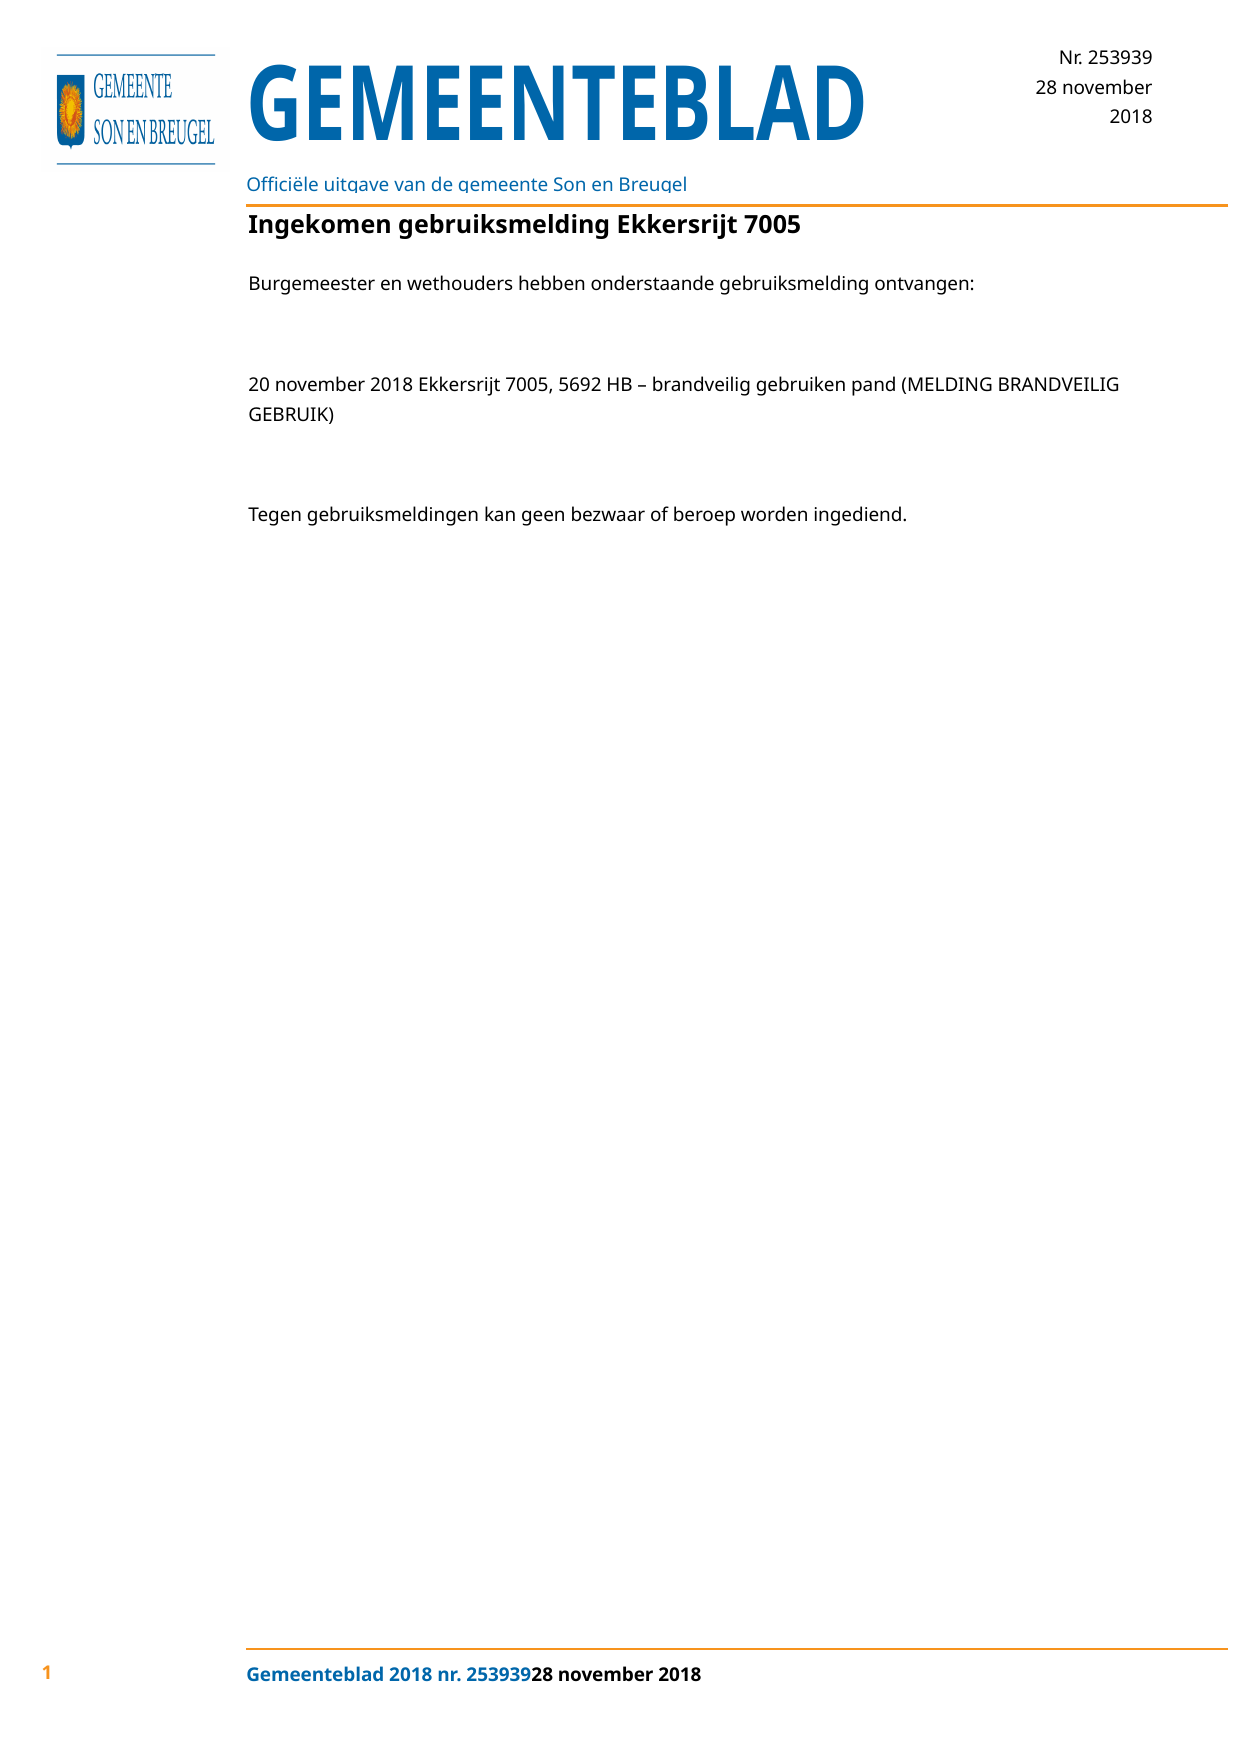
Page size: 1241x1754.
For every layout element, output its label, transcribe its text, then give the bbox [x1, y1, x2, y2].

text Ingekomen gebruiksmelding Ekkersrijt 7005 [248, 207, 1152, 241]
text Burgemeester en wethouders hebben onderstaande gebruiksmelding ontvangen: [248, 270, 1152, 296]
text 20 november 2018 Ekkersrijt 7005, 5692 HB – brandveilig gebruiken pand (MELDING BRANDVEILIG GEBRUIK) [248, 371, 1152, 426]
text Tegen gebruiksmeldingen kan geen bezwaar of beroep worden ingediend. [248, 502, 1152, 527]
picture [41, 47, 231, 172]
